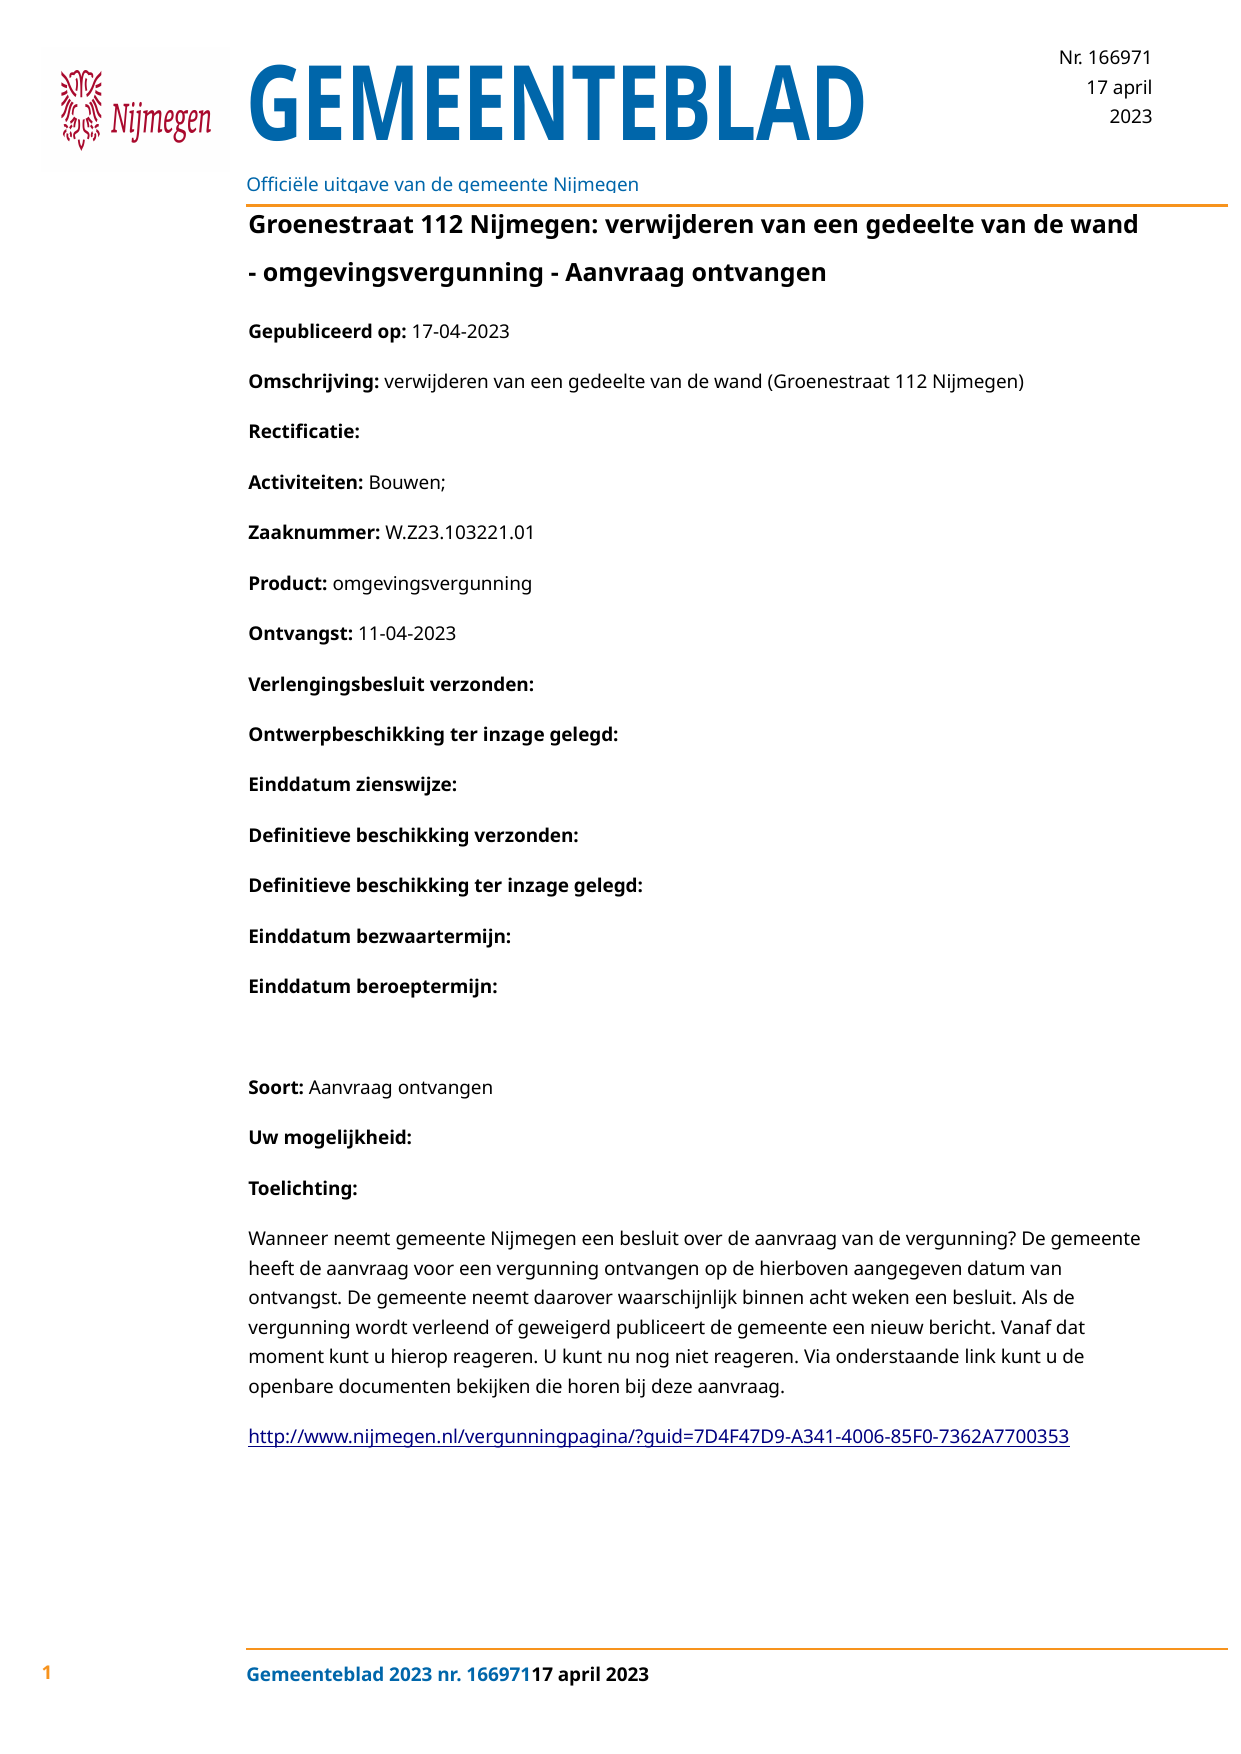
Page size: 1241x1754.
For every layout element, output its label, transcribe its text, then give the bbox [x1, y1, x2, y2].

text Definitieve beschikking ter inzage gelegd: [248, 872, 1152, 898]
text Einddatum zienswijze: [248, 772, 1152, 797]
text Groenestraat 112 Nijmegen: verwijderen van een gedeelte van de wand - omgevingsvergunning - Aanvraag ontvangen [248, 207, 1152, 288]
text Uw mogelijkheid: [248, 1124, 1152, 1150]
text Ontvangst: 11-04-2023 [248, 620, 1152, 646]
text Verlengingsbesluit verzonden: [248, 671, 1152, 697]
text Ontwerpbeschikking ter inzage gelegd: [248, 721, 1152, 747]
text Einddatum beroeptermijn: [248, 973, 1152, 999]
text Activiteiten: Bouwen; [248, 469, 1152, 495]
text Zaaknummer: W.Z23.103221.01 [248, 519, 1152, 545]
text Rectificatie: [248, 419, 1152, 444]
text Toelichting: [248, 1175, 1152, 1201]
text Definitieve beschikking verzonden: [248, 822, 1152, 848]
text Gepubliceerd op: 17-04-2023 [248, 318, 1152, 344]
text Soort: Aanvraag ontvangen [248, 1074, 1152, 1100]
text Omschrijving: verwijderen van een gedeelte van de wand (Groenestraat 112 Nijmegen) [248, 368, 1152, 394]
picture [41, 47, 231, 172]
text Product: omgevingsvergunning [248, 570, 1152, 596]
text Einddatum bezwaartermijn: [248, 923, 1152, 949]
text http://www.nijmegen.nl/vergunningpagina/?guid=7D4F47D9-A341-4006-85F0-7362A7700353 [248, 1424, 1152, 1449]
text Wanneer neemt gemeente Nijmegen een besluit over de aanvraag van de vergunning? De gemeente heeft de aanvraag voor een vergunning ontvangen op de hierboven aangegeven datum van ontvangst. De gemeente neemt daarover waarschijnlijk binnen acht weken een besluit. Als de vergunning wordt verleend of geweigerd publiceert de gemeente een nieuw bericht. Vanaf dat moment kunt u hierop reageren. U kunt nu nog niet reageren. Via onderstaande link kunt u de openbare documenten bekijken die horen bij deze aanvraag. [248, 1225, 1152, 1399]
